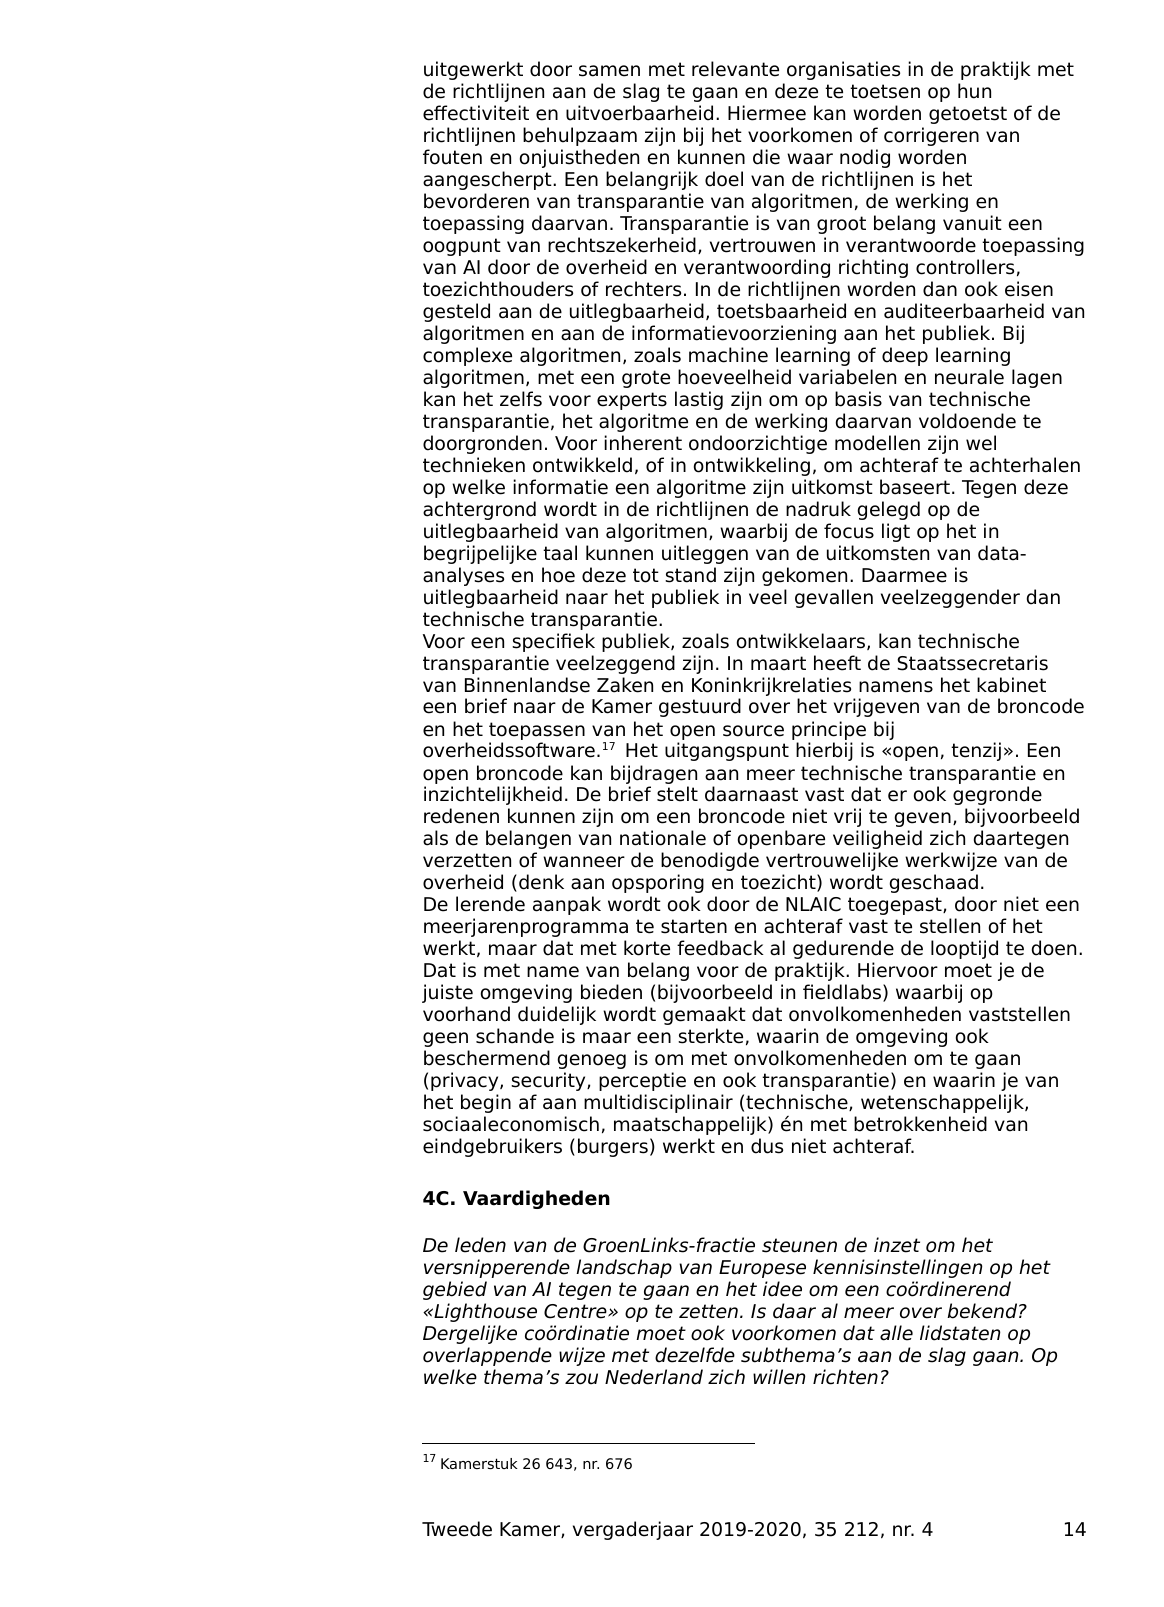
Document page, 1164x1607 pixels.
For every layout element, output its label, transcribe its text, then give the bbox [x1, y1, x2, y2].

text Kamerstuk 26 643, nr. 676 [422, 1452, 1087, 1474]
text De leden van de GroenLinks-fractie steunen de inzet om het versnipperende landschap van Europese kennisinstellingen op het gebied van AI tegen te gaan en het idee om een coördinerend «Lighthouse Centre» op te zetten. Is daar al meer over bekend? Dergelijke coördinatie moet ook voorkomen dat alle lidstaten op overlappende wijze met dezelfde subthema’s aan de slag gaan. Op welke thema’s zou Nederland zich willen richten? [422, 1235, 1087, 1389]
subtitle 4C. Vaardigheden [422, 1188, 1087, 1210]
text Voor een specifiek publiek, zoals ontwikkelaars, kan technische transparantie veelzeggend zijn. In maart heeft de Staatssecretaris van Binnenlandse Zaken en Koninkrijkrelaties namens het kabinet een brief naar de Kamer gestuurd over het vrijgeven van de broncode en het toepassen van het open source principe bij overheidssoftware. Het uitgangspunt hierbij is «open, tenzij». Een open broncode kan bijdragen aan meer technische transparantie en inzichtelijkheid. De brief stelt daarnaast vast dat er ook gegronde redenen kunnen zijn om een broncode niet vrij te geven, bijvoorbeeld als de belangen van nationale of openbare veiligheid zich daartegen verzetten of wanneer de benodigde vertrouwelijke werkwijze van de overheid (denk aan opsporing en toezicht) wordt geschaad. [422, 631, 1087, 894]
text De lerende aanpak wordt ook door de NLAIC toegepast, door niet een meerjarenprogramma te starten en achteraf vast te stellen of het werkt, maar dat met korte feedback al gedurende de looptijd te doen. Dat is met name van belang voor de praktijk. Hiervoor moet je de juiste omgeving bieden (bijvoorbeeld in fieldlabs) waarbij op voorhand duidelijk wordt gemaakt dat onvolkomenheden vaststellen geen schande is maar een sterkte, waarin de omgeving ook beschermend genoeg is om met onvolkomenheden om te gaan (privacy, security, perceptie en ook transparantie) en waarin je van het begin af aan multidisciplinair (technische, wetenschappelijk, sociaaleconomisch, maatschappelijk) én met betrokkenheid van eindgebruikers (burgers) werkt en dus niet achteraf. [422, 894, 1087, 1158]
text uitgewerkt door samen met relevante organisaties in de praktijk met de richtlijnen aan de slag te gaan en deze te toetsen op hun effectiviteit en uitvoerbaarheid. Hiermee kan worden getoetst of de richtlijnen behulpzaam zijn bij het voorkomen of corrigeren van fouten en onjuistheden en kunnen die waar nodig worden aangescherpt. Een belangrijk doel van de richtlijnen is het bevorderen van transparantie van algoritmen, de werking en toepassing daarvan. Transparantie is van groot belang vanuit een oogpunt van rechtszekerheid, vertrouwen in verantwoorde toepassing van AI door de overheid en verantwoording richting controllers, toezichthouders of rechters. In de richtlijnen worden dan ook eisen gesteld aan de uitlegbaarheid, toetsbaarheid en auditeerbaarheid van algoritmen en aan de informatievoorziening aan het publiek. Bij complexe algoritmen, zoals machine learning of deep learning algoritmen, met een grote hoeveelheid variabelen en neurale lagen kan het zelfs voor experts lastig zijn om op basis van technische transparantie, het algoritme en de werking daarvan voldoende te doorgronden. Voor inherent ondoorzichtige modellen zijn wel technieken ontwikkeld, of in ontwikkeling, om achteraf te achterhalen op welke informatie een algoritme zijn uitkomst baseert. Tegen deze achtergrond wordt in de richtlijnen de nadruk gelegd op de uitlegbaarheid van algoritmen, waarbij de focus ligt op het in begrijpelijke taal kunnen uitleggen van de uitkomsten van data-analyses en hoe deze tot stand zijn gekomen. Daarmee is uitlegbaarheid naar het publiek in veel gevallen veelzeggender dan technische transparantie. [422, 59, 1087, 631]
